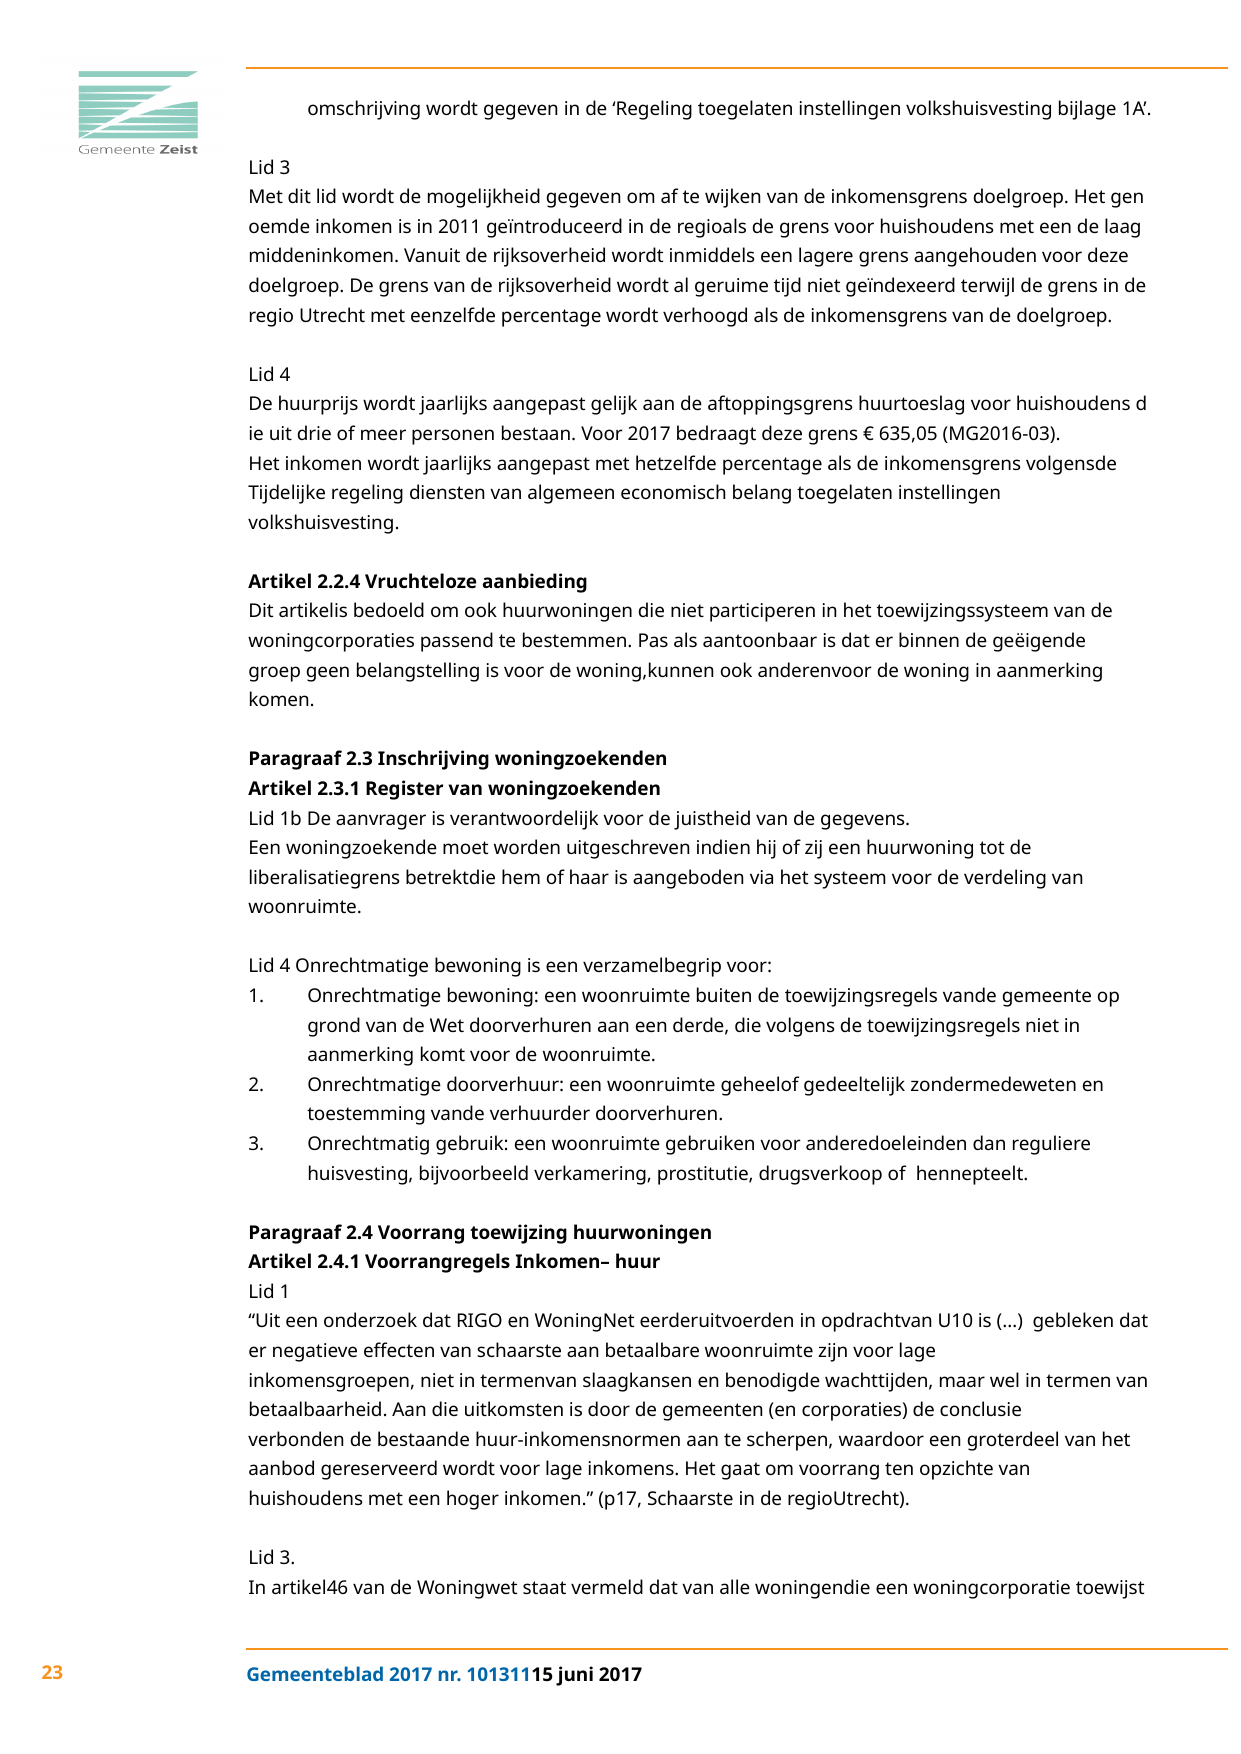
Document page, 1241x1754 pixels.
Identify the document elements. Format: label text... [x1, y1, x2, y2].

text Dit artikelis bedoeld om ook huurwoningen die niet participeren in het toewijzingssysteem van de woningcorporaties passend te bestemmen. Pas als aantoonbaar is dat er binnen de geëigende groep geen belangstelling is voor de woning,kunnen ook anderenvoor de woning in aanmerking komen. [248, 598, 1152, 712]
text Artikel 2.2.4 Vruchteloze aanbieding [248, 568, 1152, 594]
picture [41, 47, 231, 172]
list Onrechtmatige bewoning: een woonruimte buiten de toewijzingsregels vande gemeente op grond van de Wet doorverhuren aan een derde, die volgens de toewijzingsregels niet in aanmerking komt voor de woonruimte. [248, 982, 1152, 1067]
text Paragraaf 2.4 Voorrang toewijzing huurwoningen [248, 1219, 1152, 1245]
list Onrechtmatige doorverhuur: een woonruimte geheelof gedeeltelijk zondermedeweten en toestemming vande verhuurder doorverhuren. [248, 1071, 1152, 1126]
text Het inkomen wordt jaarlijks aangepast met hetzelfde percentage als de inkomensgrens volgensde Tijdelijke regeling diensten van algemeen economisch belang toegelaten instellingen volkshuisvesting. [248, 450, 1152, 535]
list omschrijving wordt gegeven in de ‘Regeling toegelaten instellingen volkshuisvesting bijlage 1A’. [248, 95, 1152, 121]
text Lid 4 Onrechtmatige bewoning is een verzamelbegrip voor: [248, 953, 1152, 978]
text Artikel 2.3.1 Register van woningzoekenden [248, 775, 1152, 801]
text Lid 3. In artikel46 van de Woningwet staat vermeld dat van alle woningendie een woningcorporatie toewijst [248, 1544, 1152, 1600]
list Onrechtmatig gebruik: een woonruimte gebruiken voor anderedoeleinden dan reguliere huisvesting, bijvoorbeeld verkamering, prostitutie, drugsverkoop of hennepteelt. [248, 1130, 1152, 1186]
text Lid 1 “Uit een onderzoek dat RIGO en WoningNet eerderuitvoerden in opdrachtvan U10 is (…) gebleken dat er negatieve effecten van schaarste aan betaalbare woonruimte zijn voor lage inkomensgroepen, niet in termenvan slaagkansen en benodigde wachttijden, maar wel in termen van betaalbaarheid. Aan die uitkomsten is door de gemeenten (en corporaties) de conclusie verbonden de bestaande huur-inkomensnormen aan te scherpen, waardoor een groterdeel van het aanbod gereserveerd wordt voor lage inkomens. Het gaat om voorrang ten opzichte van huishoudens met een hoger inkomen.” (p17, Schaarste in de regioUtrecht). [248, 1278, 1152, 1511]
text Een woningzoekende moet worden uitgeschreven indien hij of zij een huurwoning tot de liberalisatiegrens betrektdie hem of haar is aangeboden via het systeem voor de verdeling van woonruimte. [248, 834, 1152, 919]
text Artikel 2.4.1 Voorrangregels Inkomen– huur [248, 1248, 1152, 1274]
text Lid 1b De aanvrager is verantwoordelijk voor de juistheid van de gegevens. [248, 805, 1152, 831]
text Paragraaf 2.3 Inschrijving woningzoekenden [248, 746, 1152, 771]
text Lid 4 De huurprijs wordt jaarlijks aangepast gelijk aan de aftoppingsgrens huurtoeslag voor huishoudens die uit drie of meer personen bestaan. Voor 2017 bedraagt deze grens € 635,05 (MG2016-03). [248, 361, 1152, 446]
text Lid 3 Met dit lid wordt de mogelijkheid gegeven om af te wijken van de inkomensgrens doelgroep. Het genoemde inkomen is in 2011 geïntroduceerd in de regioals de grens voor huishoudens met een de laag middeninkomen. Vanuit de rijksoverheid wordt inmiddels een lagere grens aangehouden voor deze doelgroep. De grens van de rijksoverheid wordt al geruime tijd niet geïndexeerd terwijl de grens in de regio Utrecht met eenzelfde percentage wordt verhoogd als de inkomensgrens van de doelgroep. [248, 154, 1152, 328]
